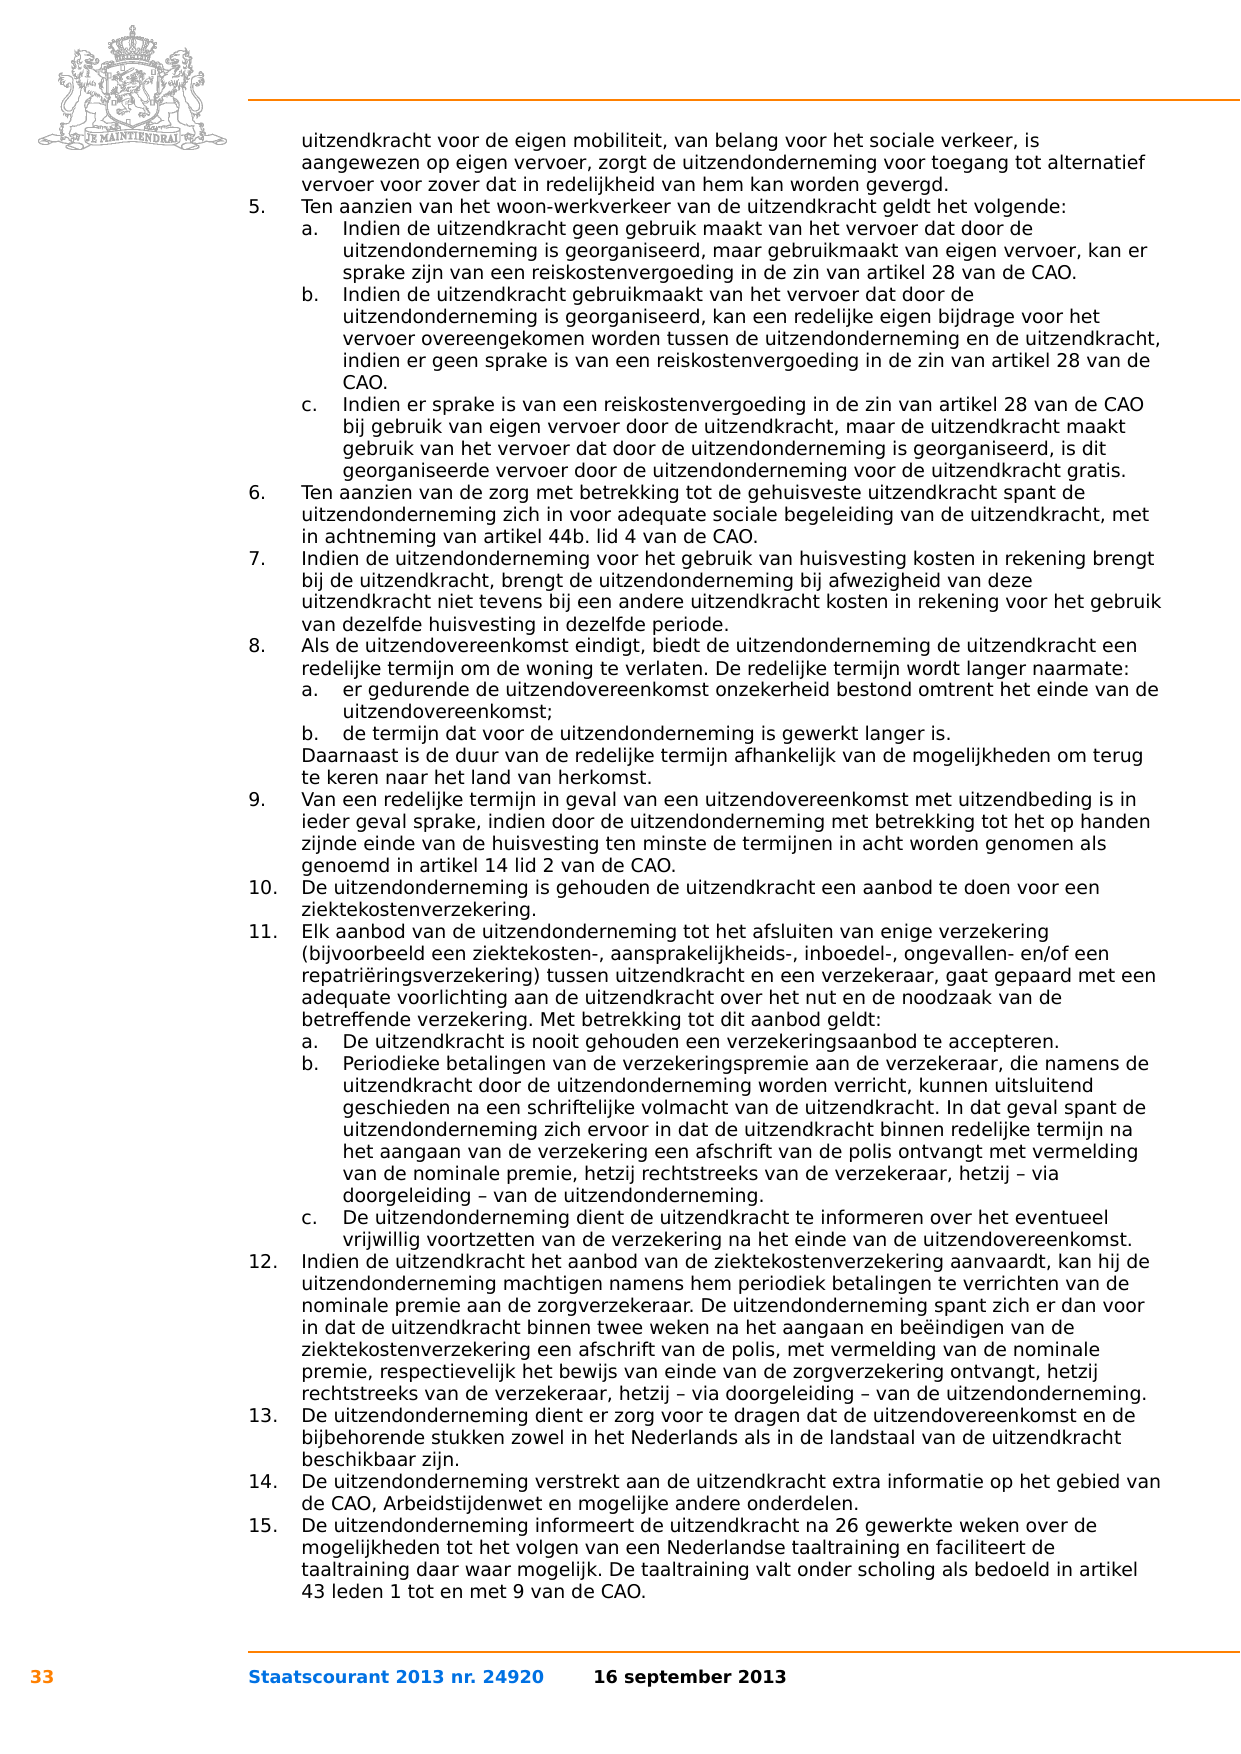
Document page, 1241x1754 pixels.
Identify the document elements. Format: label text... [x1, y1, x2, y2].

text 9. Van een redelijke termijn in geval van een uitzendovereenkomst met uitzendbeding is in ieder geval sprake, indien door de uitzendonderneming met betrekking tot het op handen zijnde einde van de huisvesting ten minste de termijnen in acht worden genomen als genoemd in artikel 14 lid 2 van de CAO. [248, 789, 1163, 877]
text a. er gedurende de uitzendovereenkomst onzekerheid bestond omtrent het einde van de uitzendovereenkomst; [301, 679, 1163, 723]
text c. De uitzendonderneming dient de uitzendkracht te informeren over het eventueel vrijwillig voortzetten van de verzekering na het einde van de uitzendovereenkomst. [301, 1207, 1163, 1251]
text 15. De uitzendonderneming informeert de uitzendkracht na 26 gewerkte weken over de mogelijkheden tot het volgen van een Nederlandse taaltraining en faciliteert de taaltraining daar waar mogelijk. De taaltraining valt onder scholing als bedoeld in artikel 43 leden 1 tot en met 9 van de CAO. [248, 1514, 1163, 1602]
text 11. Elk aanbod van de uitzendonderneming tot het afsluiten van enige verzekering (bijvoorbeeld een ziektekosten-, aansprakelijkheids-, inboedel-, ongevallen- en/of een repatriëringsverzekering) tussen uitzendkracht en een verzekeraar, gaat gepaard met een adequate voorlichting aan de uitzendkracht over het nut en de noodzaak van de betreffende verzekering. Met betrekking tot dit aanbod geldt: [248, 921, 1163, 1031]
text 7. Indien de uitzendonderneming voor het gebruik van huisvesting kosten in rekening brengt bij de uitzendkracht, brengt de uitzendonderneming bij afwezigheid van deze uitzendkracht niet tevens bij een andere uitzendkracht kosten in rekening voor het gebruik van dezelfde huisvesting in dezelfde periode. [248, 547, 1163, 635]
text a. De uitzendkracht is nooit gehouden een verzekeringsaanbod te accepteren. [301, 1031, 1163, 1053]
picture [38, 25, 227, 150]
text 5. Ten aanzien van het woon-werkverkeer van de uitzendkracht geldt het volgende: [248, 196, 1163, 218]
text 8. Als de uitzendovereenkomst eindigt, biedt de uitzendonderneming de uitzendkracht een redelijke termijn om de woning te verlaten. De redelijke termijn wordt langer naarmate: [248, 635, 1163, 679]
text b. Indien de uitzendkracht gebruikmaakt van het vervoer dat door de uitzendonderneming is georganiseerd, kan een redelijke eigen bijdrage voor het vervoer overeengekomen worden tussen de uitzendonderneming en de uitzendkracht, indien er geen sprake is van een reiskostenvergoeding in de zin van artikel 28 van de CAO. [301, 284, 1163, 394]
text 10. De uitzendonderneming is gehouden de uitzendkracht een aanbod te doen voor een ziektekostenverzekering. [248, 877, 1163, 921]
text 14. De uitzendonderneming verstrekt aan de uitzendkracht extra informatie op het gebied van de CAO, Arbeidstijdenwet en mogelijke andere onderdelen. [248, 1471, 1163, 1514]
text a. Indien de uitzendkracht geen gebruik maakt van het vervoer dat door de uitzendonderneming is georganiseerd, maar gebruikmaakt van eigen vervoer, kan er sprake zijn van een reiskostenvergoeding in de zin van artikel 28 van de CAO. [301, 218, 1163, 284]
text Daarnaast is de duur van de redelijke termijn afhankelijk van de mogelijkheden om terug te keren naar het land van herkomst. [301, 745, 1163, 789]
text 12. Indien de uitzendkracht het aanbod van de ziektekostenverzekering aanvaardt, kan hij de uitzendonderneming machtigen namens hem periodiek betalingen te verrichten van de nominale premie aan de zorgverzekeraar. De uitzendonderneming spant zich er dan voor in dat de uitzendkracht binnen twee weken na het aangaan en beëindigen van de ziektekostenverzekering een afschrift van de polis, met vermelding van de nominale premie, respectievelijk het bewijs van einde van de zorgverzekering ontvangt, hetzij rechtstreeks van de verzekeraar, hetzij – via doorgeleiding – van de uitzendonderneming. [248, 1251, 1163, 1405]
text b. Periodieke betalingen van de verzekeringspremie aan de verzekeraar, die namens de uitzendkracht door de uitzendonderneming worden verricht, kunnen uitsluitend geschieden na een schriftelijke volmacht van de uitzendkracht. In dat geval spant de uitzendonderneming zich ervoor in dat de uitzendkracht binnen redelijke termijn na het aangaan van de verzekering een afschrift van de polis ontvangt met vermelding van de nominale premie, hetzij rechtstreeks van de verzekeraar, hetzij – via doorgeleiding – van de uitzendonderneming. [301, 1053, 1163, 1207]
text 13. De uitzendonderneming dient er zorg voor te dragen dat de uitzendovereenkomst en de bijbehorende stukken zowel in het Nederlands als in de landstaal van de uitzendkracht beschikbaar zijn. [248, 1405, 1163, 1471]
text 6. Ten aanzien van de zorg met betrekking tot de gehuisveste uitzendkracht spant de uitzendonderneming zich in voor adequate sociale begeleiding van de uitzendkracht, met in achtneming van artikel 44b. lid 4 van de CAO. [248, 482, 1163, 547]
text b. de termijn dat voor de uitzendonderneming is gewerkt langer is. [301, 723, 1163, 745]
text uitzendkracht voor de eigen mobiliteit, van belang voor het sociale verkeer, is aangewezen op eigen vervoer, zorgt de uitzendonderneming voor toegang tot alternatief vervoer voor zover dat in redelijkheid van hem kan worden gevergd. [248, 130, 1163, 196]
text c. Indien er sprake is van een reiskostenvergoeding in de zin van artikel 28 van de CAO bij gebruik van eigen vervoer door de uitzendkracht, maar de uitzendkracht maakt gebruik van het vervoer dat door de uitzendonderneming is georganiseerd, is dit georganiseerde vervoer door de uitzendonderneming voor de uitzendkracht gratis. [301, 394, 1163, 482]
